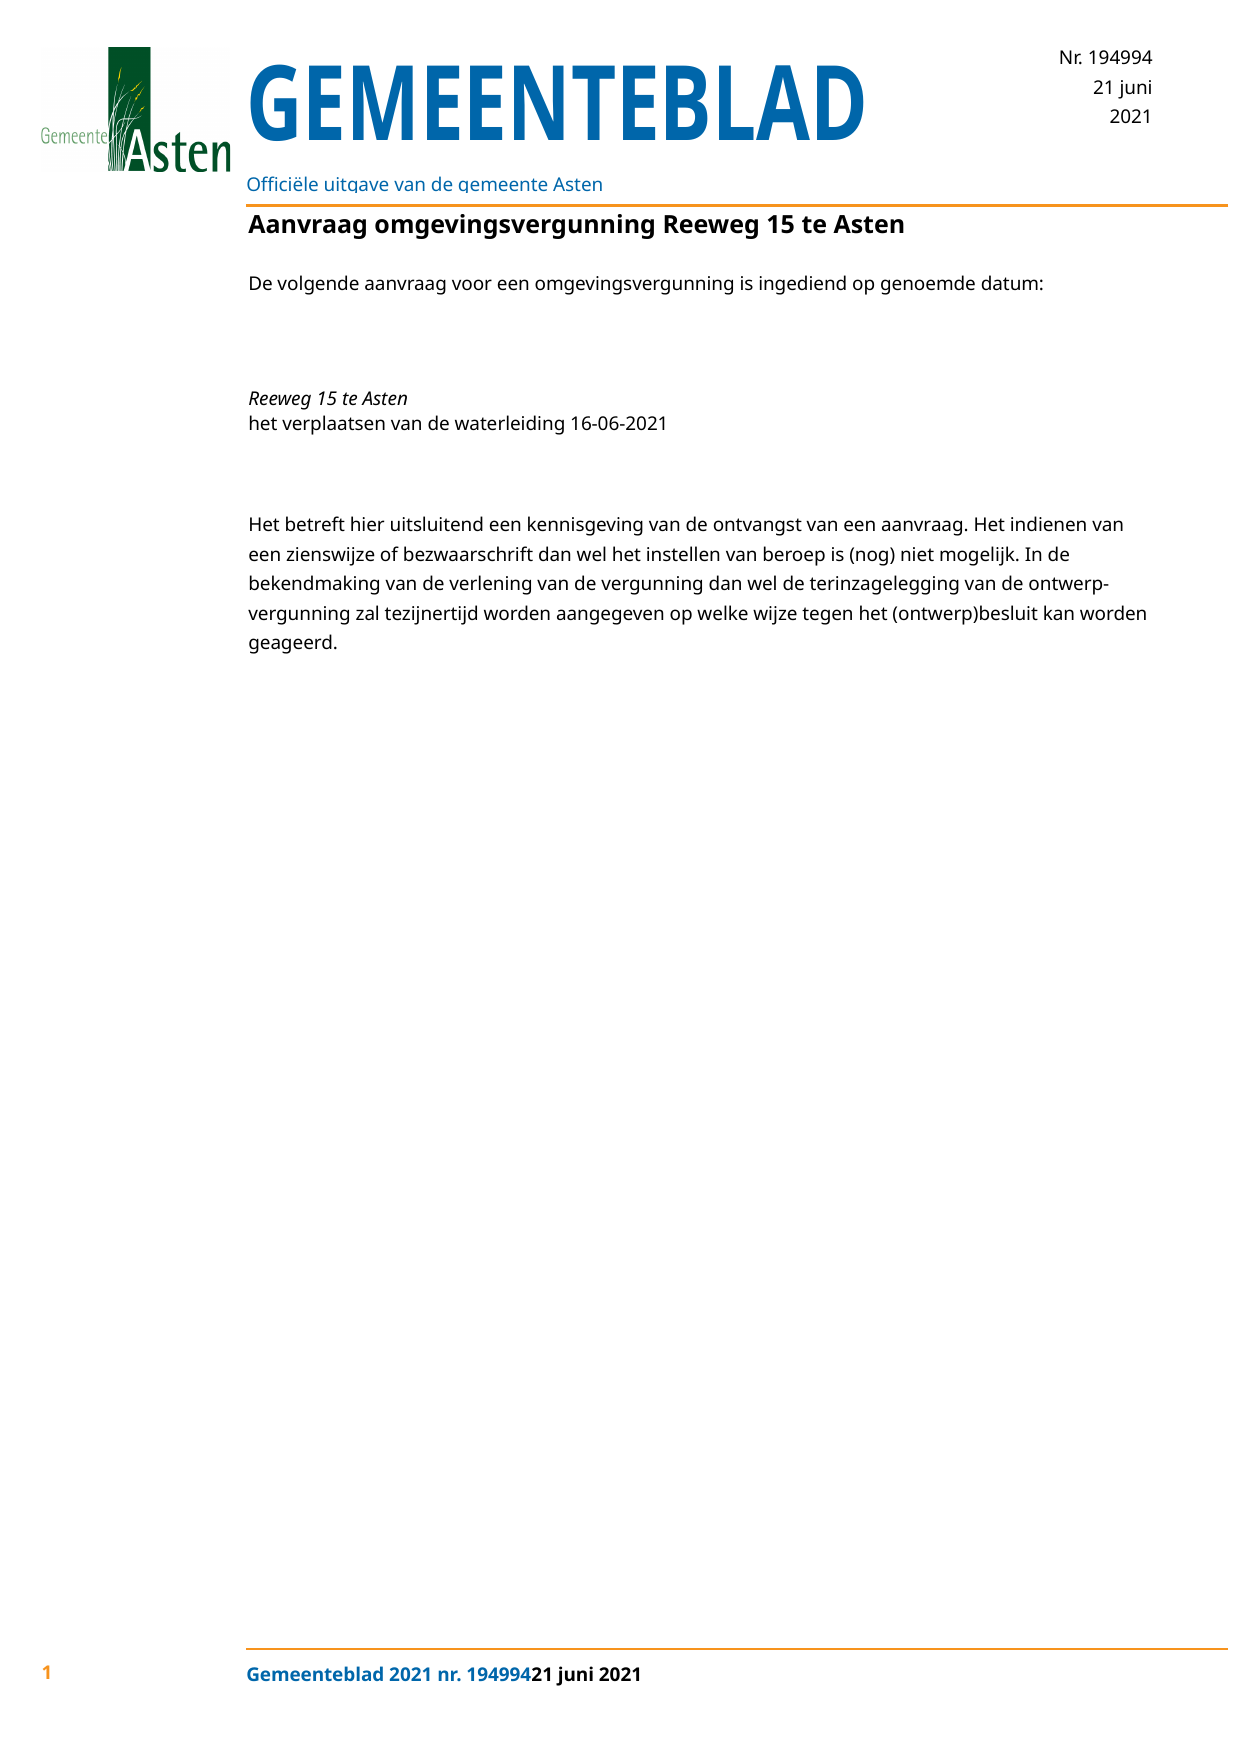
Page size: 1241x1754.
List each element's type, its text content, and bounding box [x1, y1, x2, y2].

text Reeweg 15 te Asten [248, 385, 1152, 410]
text Aanvraag omgevingsvergunning Reeweg 15 te Asten [248, 207, 1152, 241]
text Het betreft hier uitsluitend een kennisgeving van de ontvangst van een aanvraag. Het indienen van een zienswijze of bezwaarschrift dan wel het instellen van beroep is (nog) niet mogelijk. In de bekendmaking van de verlening van de vergunning dan wel de terinzagelegging van de ontwerp-vergunning zal tezijnertijd worden aangegeven op welke wijze tegen het (ontwerp)besluit kan worden geageerd. [248, 511, 1152, 655]
text het verplaatsen van de waterleiding 16-06-2021 [248, 410, 1152, 436]
picture [41, 47, 231, 172]
text De volgende aanvraag voor een omgevingsvergunning is ingediend op genoemde datum: [248, 270, 1152, 296]
